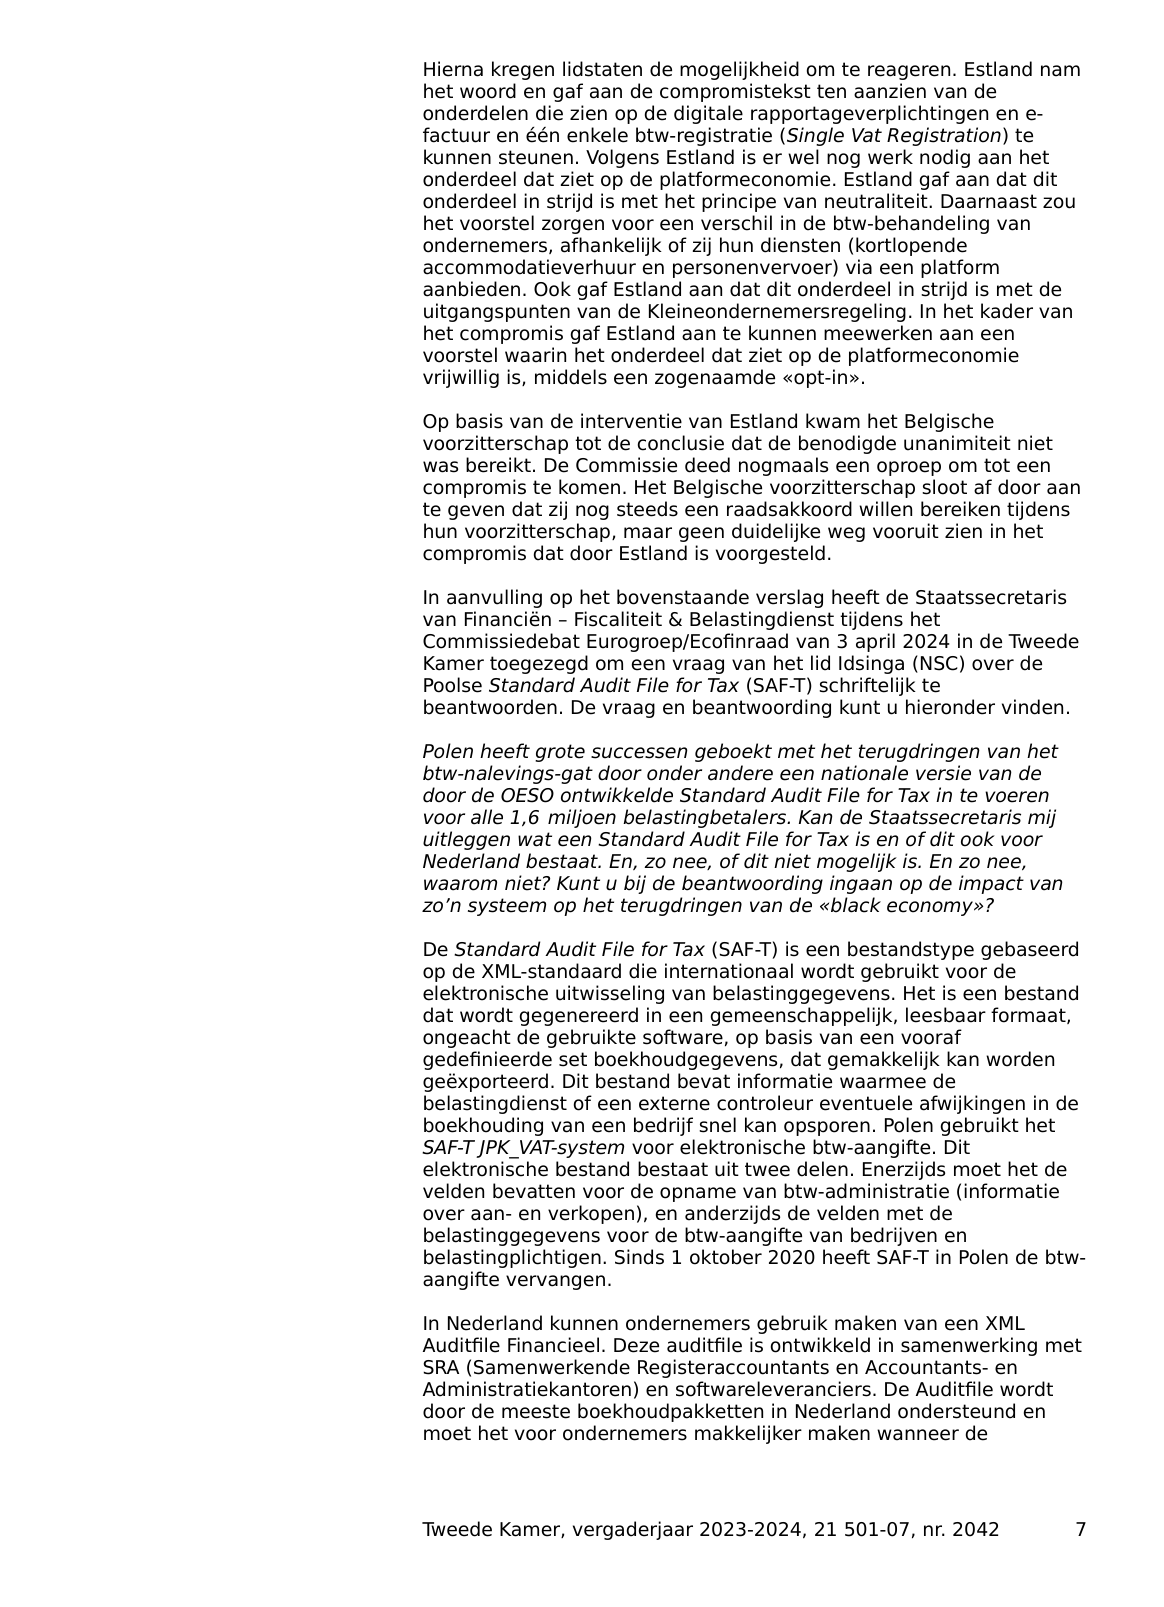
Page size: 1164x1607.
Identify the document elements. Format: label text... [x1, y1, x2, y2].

text Polen heeft grote successen geboekt met het terugdringen van het btw-nalevings-gat door onder andere een nationale versie van de door de OESO ontwikkelde Standard Audit File for Tax in te voeren voor alle 1,6 miljoen belastingbetalers. Kan de Staatssecretaris mij uitleggen wat een Standard Audit File for Tax is en of dit ook voor Nederland bestaat. En, zo nee, of dit niet mogelijk is. En zo nee, waarom niet? Kunt u bij de beantwoording ingaan op de impact van zo’n systeem op het terugdringen van de «black economy»? [422, 741, 1087, 917]
text Op basis van de interventie van Estland kwam het Belgische voorzitterschap tot de conclusie dat de benodigde unanimiteit niet was bereikt. De Commissie deed nogmaals een oproep om tot een compromis te komen. Het Belgische voorzitterschap sloot af door aan te geven dat zij nog steeds een raadsakkoord willen bereiken tijdens hun voorzitterschap, maar geen duidelijke weg vooruit zien in het compromis dat door Estland is voorgesteld. [422, 411, 1087, 565]
text Hierna kregen lidstaten de mogelijkheid om te reageren. Estland nam het woord en gaf aan de compromistekst ten aanzien van de onderdelen die zien op de digitale rapportageverplichtingen en e-factuur en één enkele btw-registratie (Single Vat Registration) te kunnen steunen. Volgens Estland is er wel nog werk nodig aan het onderdeel dat ziet op de platformeconomie. Estland gaf aan dat dit onderdeel in strijd is met het principe van neutraliteit. Daarnaast zou het voorstel zorgen voor een verschil in de btw-behandeling van ondernemers, afhankelijk of zij hun diensten (kortlopende accommodatieverhuur en personenvervoer) via een platform aanbieden. Ook gaf Estland aan dat dit onderdeel in strijd is met de uitgangspunten van de Kleineondernemersregeling. In het kader van het compromis gaf Estland aan te kunnen meewerken aan een voorstel waarin het onderdeel dat ziet op de platformeconomie vrijwillig is, middels een zogenaamde «opt-in». [422, 59, 1087, 389]
text In Nederland kunnen ondernemers gebruik maken van een XML Auditfile Financieel. Deze auditfile is ontwikkeld in samenwerking met SRA (Samenwerkende Registeraccountants en Accountants- en Administratiekantoren) en softwareleveranciers. De Auditfile wordt door de meeste boekhoudpakketten in Nederland ondersteund en moet het voor ondernemers makkelijker maken wanneer de [422, 1313, 1087, 1445]
text De Standard Audit File for Tax (SAF-T) is een bestandstype gebaseerd op de XML-standaard die internationaal wordt gebruikt voor de elektronische uitwisseling van belastinggegevens. Het is een bestand dat wordt gegenereerd in een gemeenschappelijk, leesbaar formaat, ongeacht de gebruikte software, op basis van een vooraf gedefinieerde set boekhoudgegevens, dat gemakkelijk kan worden geëxporteerd. Dit bestand bevat informatie waarmee de belastingdienst of een externe controleur eventuele afwijkingen in de boekhouding van een bedrijf snel kan opsporen. Polen gebruikt het SAF-T JPK_VAT-system voor elektronische btw-aangifte. Dit elektronische bestand bestaat uit twee delen. Enerzijds moet het de velden bevatten voor de opname van btw-administratie (informatie over aan- en verkopen), en anderzijds de velden met de belastinggegevens voor de btw-aangifte van bedrijven en belastingplichtigen. Sinds 1 oktober 2020 heeft SAF-T in Polen de btw-aangifte vervangen. [422, 939, 1087, 1291]
text In aanvulling op het bovenstaande verslag heeft de Staatssecretaris van Financiën – Fiscaliteit & Belastingdienst tijdens het Commissiedebat Eurogroep/Ecofinraad van 3 april 2024 in de Tweede Kamer toegezegd om een vraag van het lid Idsinga (NSC) over de Poolse Standard Audit File for Tax (SAF-T) schriftelijk te beantwoorden. De vraag en beantwoording kunt u hieronder vinden. [422, 587, 1087, 719]
